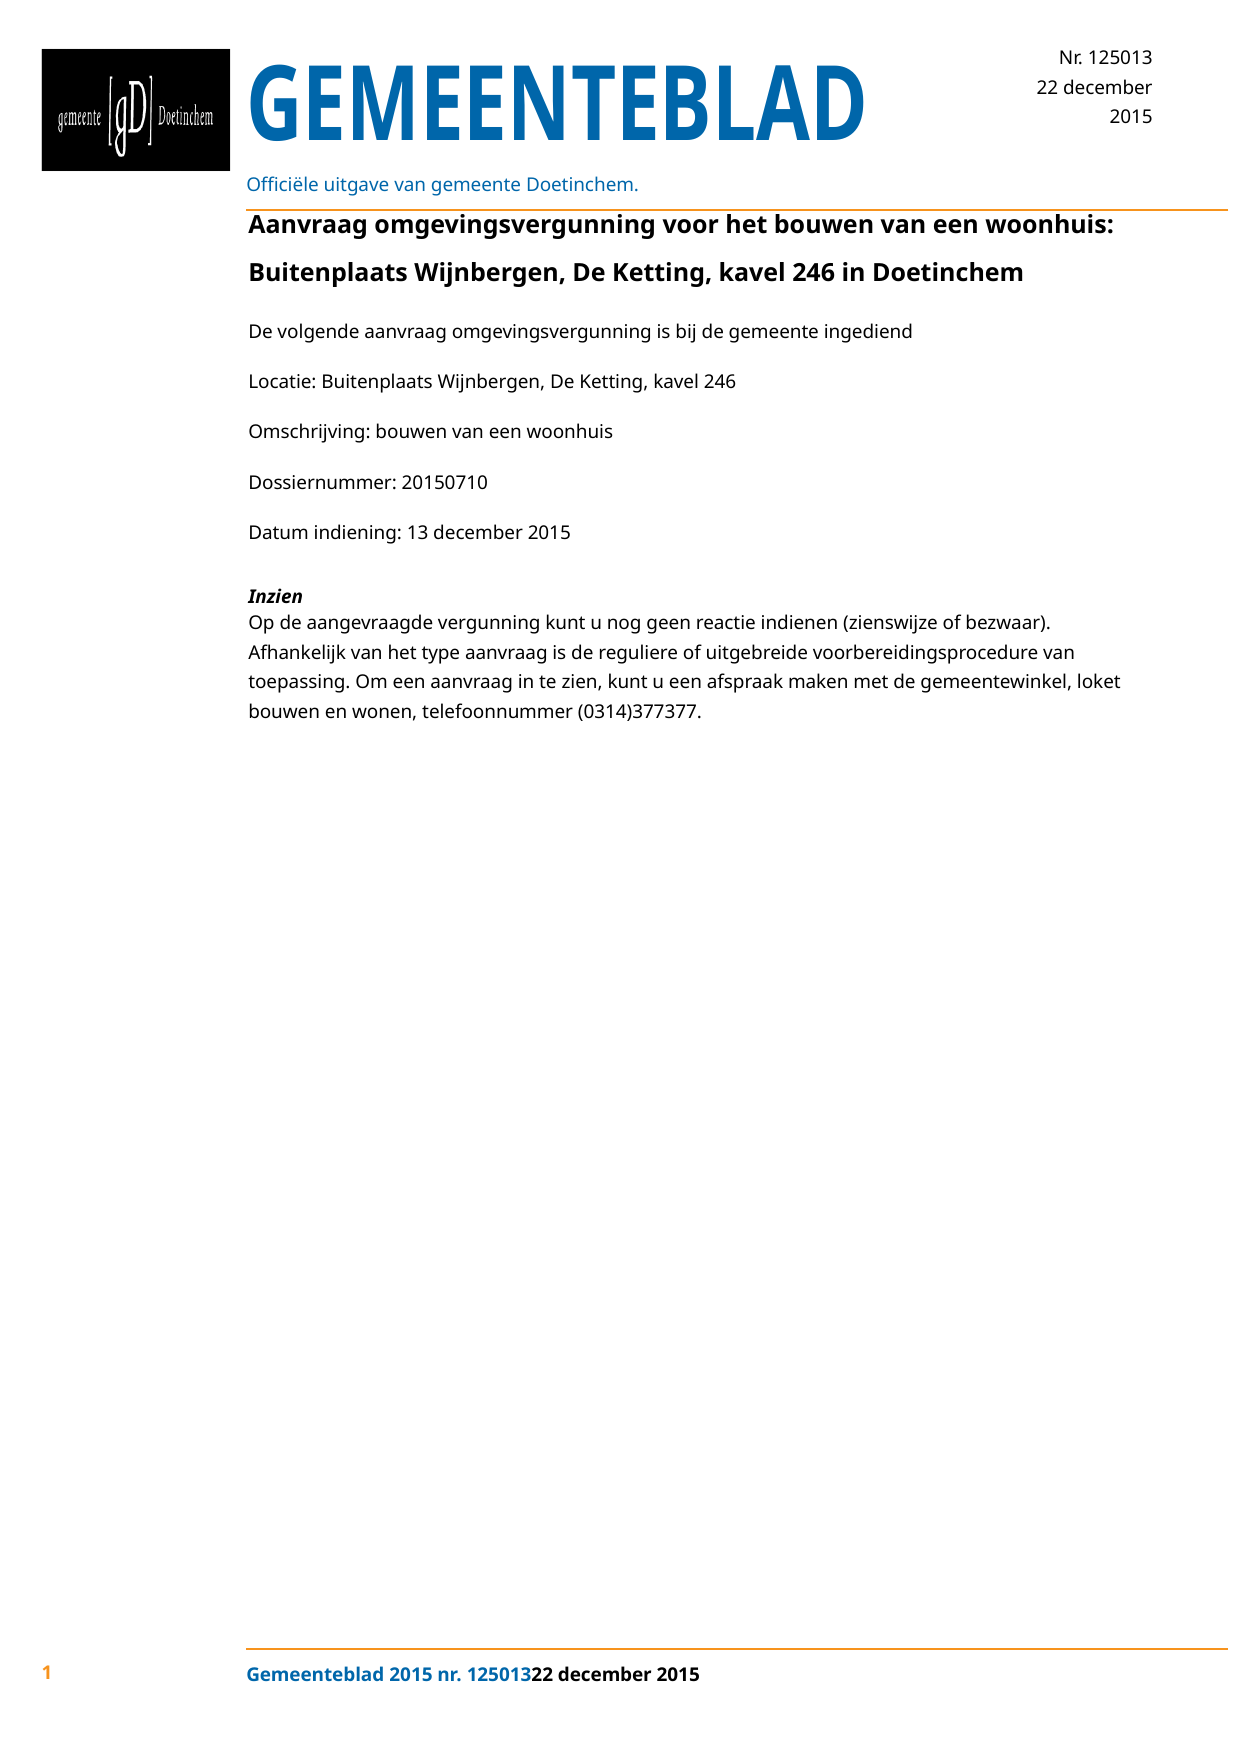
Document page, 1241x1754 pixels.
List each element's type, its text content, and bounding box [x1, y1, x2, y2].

picture [41, 47, 231, 172]
text Datum indiening: 13 december 2015 [248, 519, 1152, 545]
text Omschrijving: bouwen van een woonhuis [248, 419, 1152, 444]
text Locatie: Buitenplaats Wijnbergen, De Ketting, kavel 246 [248, 368, 1152, 394]
text Op de aangevraagde vergunning kunt u nog geen reactie indienen (zienswijze of bezwaar). Afhankelijk van het type aanvraag is de reguliere of uitgebreide voorbereidingsprocedure van toepassing. Om een aanvraag in te zien, kunt u een afspraak maken met de gemeentewinkel, loket bouwen en wonen, telefoonnummer (0314)377377. [248, 609, 1152, 724]
text Aanvraag omgevingsvergunning voor het bouwen van een woonhuis: Buitenplaats Wijnbergen, De Ketting, kavel 246 in Doetinchem [248, 211, 1152, 288]
text De volgende aanvraag omgevingsvergunning is bij de gemeente ingediend [248, 318, 1152, 344]
text Inzien [248, 583, 1152, 609]
text Dossiernummer: 20150710 [248, 469, 1152, 495]
